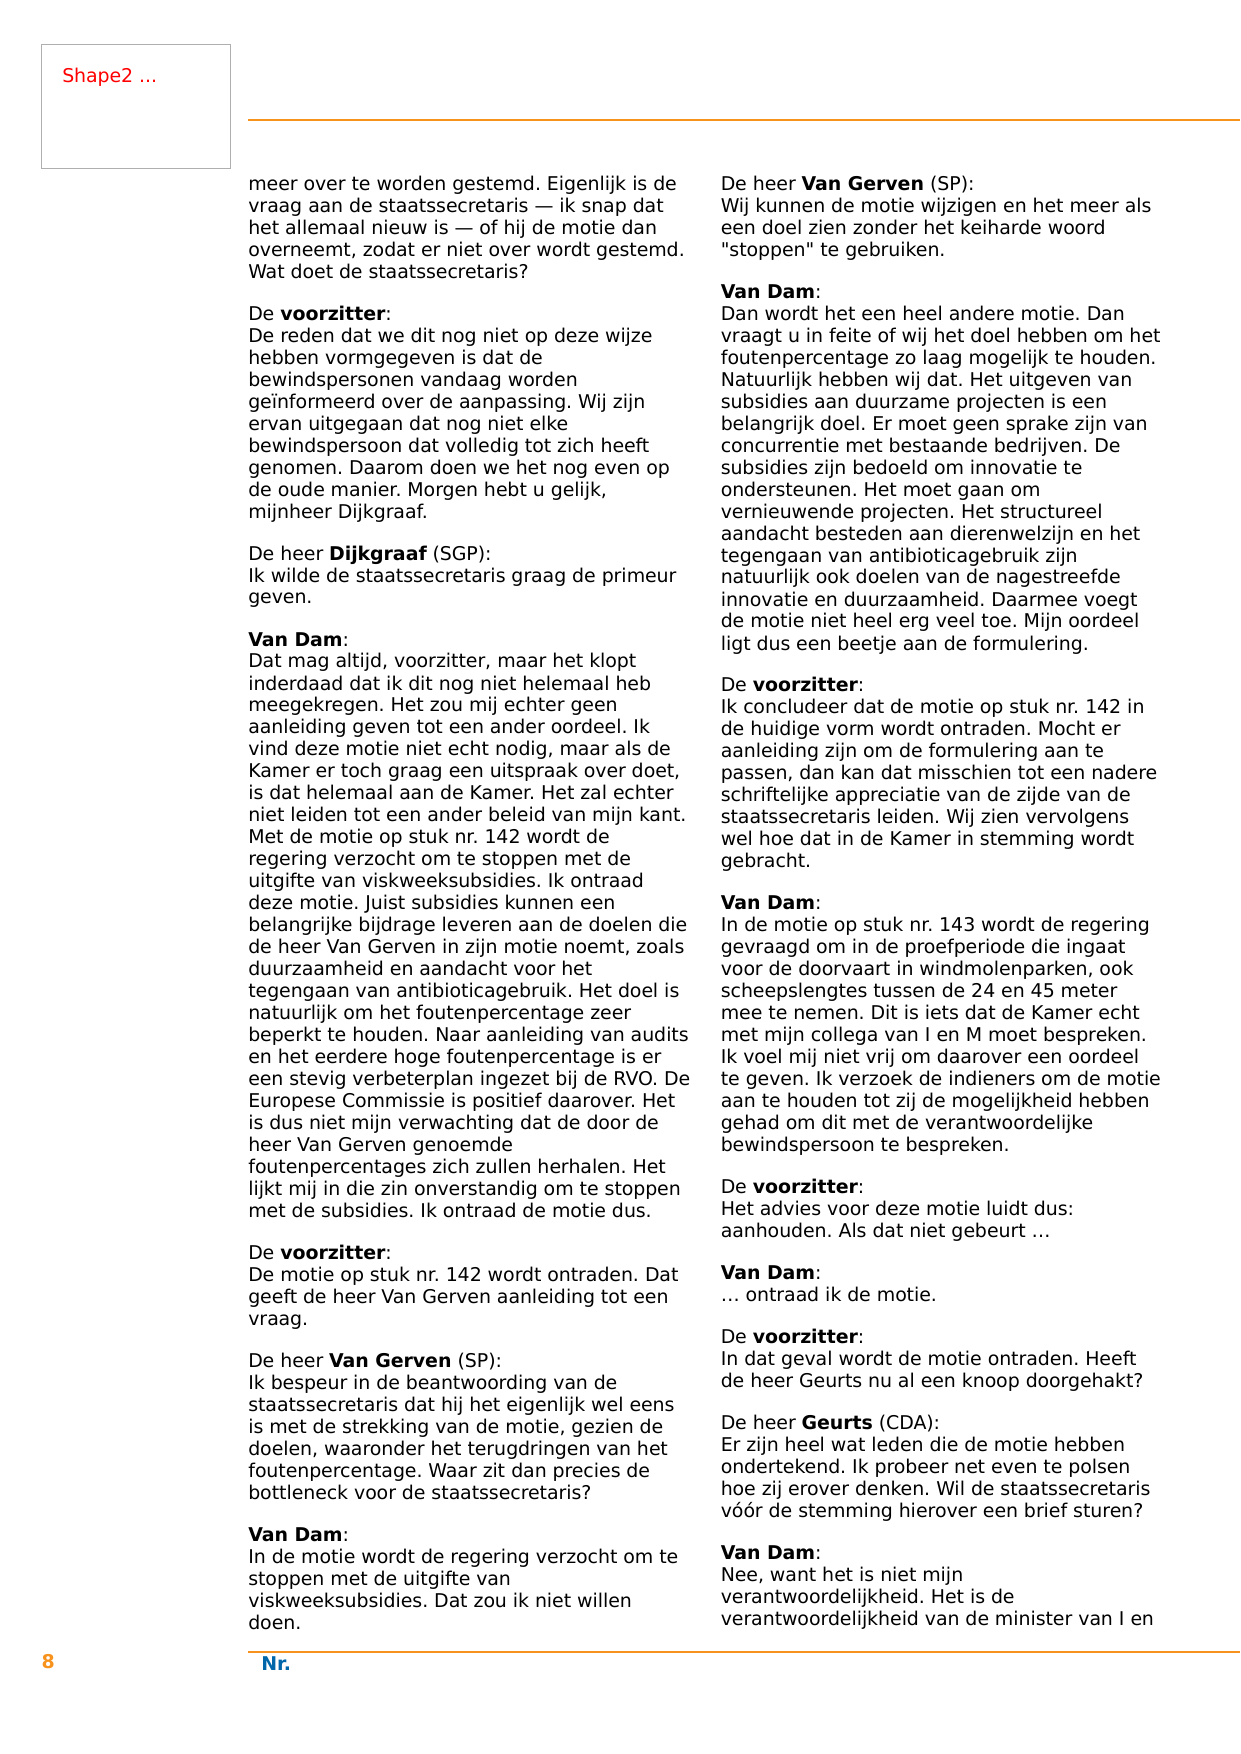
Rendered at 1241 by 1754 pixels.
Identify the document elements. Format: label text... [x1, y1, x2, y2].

text In dat geval wordt de motie ontraden. Heeft de heer Geurts nu al een knoop doorgehakt? [721, 1348, 1163, 1392]
text Nee, want het is niet mijn verantwoordelijkheid. Het is de verantwoordelijkheid van de minister van I en [721, 1564, 1163, 1629]
text In de motie op stuk nr. 143 wordt de regering gevraagd om in de proefperiode die ingaat voor de doorvaart in windmolenparken, ook scheepslengtes tussen de 24 en 45 meter mee te nemen. Dit is iets dat de Kamer echt met mijn collega van I en M moet bespreken. Ik voel mij niet vrij om daarover een oordeel te geven. Ik verzoek de indieners om de motie aan te houden tot zij de mogelijkheid hebben gehad om dit met de verantwoordelijke bewindspersoon te bespreken. [721, 914, 1163, 1156]
text De voorzitter: [721, 1176, 1163, 1198]
text Van Dam: [721, 892, 1163, 914]
text Het advies voor deze motie luidt dus: aanhouden. Als dat niet gebeurt … [721, 1198, 1163, 1242]
text De voorzitter: [721, 674, 1163, 696]
text De voorzitter: [248, 1242, 691, 1264]
text Met de motie op stuk nr. 142 wordt de regering verzocht om te stoppen met de uitgifte van viskweeksubsidies. Ik ontraad deze motie. Juist subsidies kunnen een belangrijke bijdrage leveren aan de doelen die de heer Van Gerven in zijn motie noemt, zoals duurzaamheid en aandacht voor het tegengaan van antibioticagebruik. Het doel is natuurlijk om het foutenpercentage zeer beperkt te houden. Naar aanleiding van audits en het eerdere hoge foutenpercentage is er een stevig verbeterplan ingezet bij de RVO. De Europese Commissie is positief daarover. Het is dus niet mijn verwachting dat de door de heer Van Gerven genoemde foutenpercentages zich zullen herhalen. Het lijkt mij in die zin onverstandig om te stoppen met de subsidies. Ik ontraad de motie dus. [248, 826, 691, 1222]
text Van Dam: [721, 281, 1163, 303]
text … ontraad ik de motie. [721, 1284, 1163, 1306]
text De voorzitter: [721, 1326, 1163, 1348]
text In de motie wordt de regering verzocht om te stoppen met de uitgifte van viskweeksubsidies. Dat zou ik niet willen doen. [248, 1546, 691, 1633]
text Ik bespeur in de beantwoording van de staatssecretaris dat hij het eigenlijk wel eens is met de strekking van de motie, gezien de doelen, waaronder het terugdringen van het foutenpercentage. Waar zit dan precies de bottleneck voor de staatssecretaris? [248, 1372, 691, 1504]
text De heer Geurts (CDA): [721, 1412, 1163, 1434]
text De heer Van Gerven (SP): [248, 1350, 691, 1372]
text Van Dam: [248, 1524, 691, 1546]
text Wij kunnen de motie wijzigen en het meer als een doel zien zonder het keiharde woord "stoppen" te gebruiken. [721, 195, 1163, 261]
text De reden dat we dit nog niet op deze wijze hebben vormgegeven is dat de bewindspersonen vandaag worden geïnformeerd over de aanpassing. Wij zijn ervan uitgegaan dat nog niet elke bewindspersoon dat volledig tot zich heeft genomen. Daarom doen we het nog even op de oude manier. Morgen hebt u gelijk, mijnheer Dijkgraaf. [248, 325, 691, 522]
text Ik concludeer dat de motie op stuk nr. 142 in de huidige vorm wordt ontraden. Mocht er aanleiding zijn om de formulering aan te passen, dan kan dat misschien tot een nadere schriftelijke appreciatie van de zijde van de staatssecretaris leiden. Wij zien vervolgens wel hoe dat in de Kamer in stemming wordt gebracht. [721, 696, 1163, 872]
text De heer Dijkgraaf (SGP): [248, 542, 691, 564]
text Van Dam: [248, 628, 691, 650]
text Ik wilde de staatssecretaris graag de primeur geven. [248, 564, 691, 608]
text Dan wordt het een heel andere motie. Dan vraagt u in feite of wij het doel hebben om het foutenpercentage zo laag mogelijk te houden. Natuurlijk hebben wij dat. Het uitgeven van subsidies aan duurzame projecten is een belangrijk doel. Er moet geen sprake zijn van concurrentie met bestaande bedrijven. De subsidies zijn bedoeld om innovatie te ondersteunen. Het moet gaan om vernieuwende projecten. Het structureel aandacht besteden aan dierenwelzijn en het tegengaan van antibioticagebruik zijn natuurlijk ook doelen van de nagestreefde innovatie en duurzaamheid. Daarmee voegt de motie niet heel erg veel toe. Mijn oordeel ligt dus een beetje aan de formulering. [721, 303, 1163, 654]
text Dat mag altijd, voorzitter, maar het klopt inderdaad dat ik dit nog niet helemaal heb meegekregen. Het zou mij echter geen aanleiding geven tot een ander oordeel. Ik vind deze motie niet echt nodig, maar als de Kamer er toch graag een uitspraak over doet, is dat helemaal aan de Kamer. Het zal echter niet leiden tot een ander beleid van mijn kant. [248, 650, 691, 826]
text Van Dam: [721, 1542, 1163, 1564]
text Van Dam: [721, 1262, 1163, 1284]
text meer over te worden gestemd. Eigenlijk is de vraag aan de staatssecretaris — ik snap dat het allemaal nieuw is — of hij de motie dan overneemt, zodat er niet over wordt gestemd. Wat doet de staatssecretaris? [248, 173, 691, 283]
text De voorzitter: [248, 303, 691, 325]
text De heer Van Gerven (SP): [721, 173, 1163, 195]
text De motie op stuk nr. 142 wordt ontraden. Dat geeft de heer Van Gerven aanleiding tot een vraag. [248, 1264, 691, 1330]
text Er zijn heel wat leden die de motie hebben ondertekend. Ik probeer net even te polsen hoe zij erover denken. Wil de staatssecretaris vóór de stemming hierover een brief sturen? [721, 1434, 1163, 1522]
